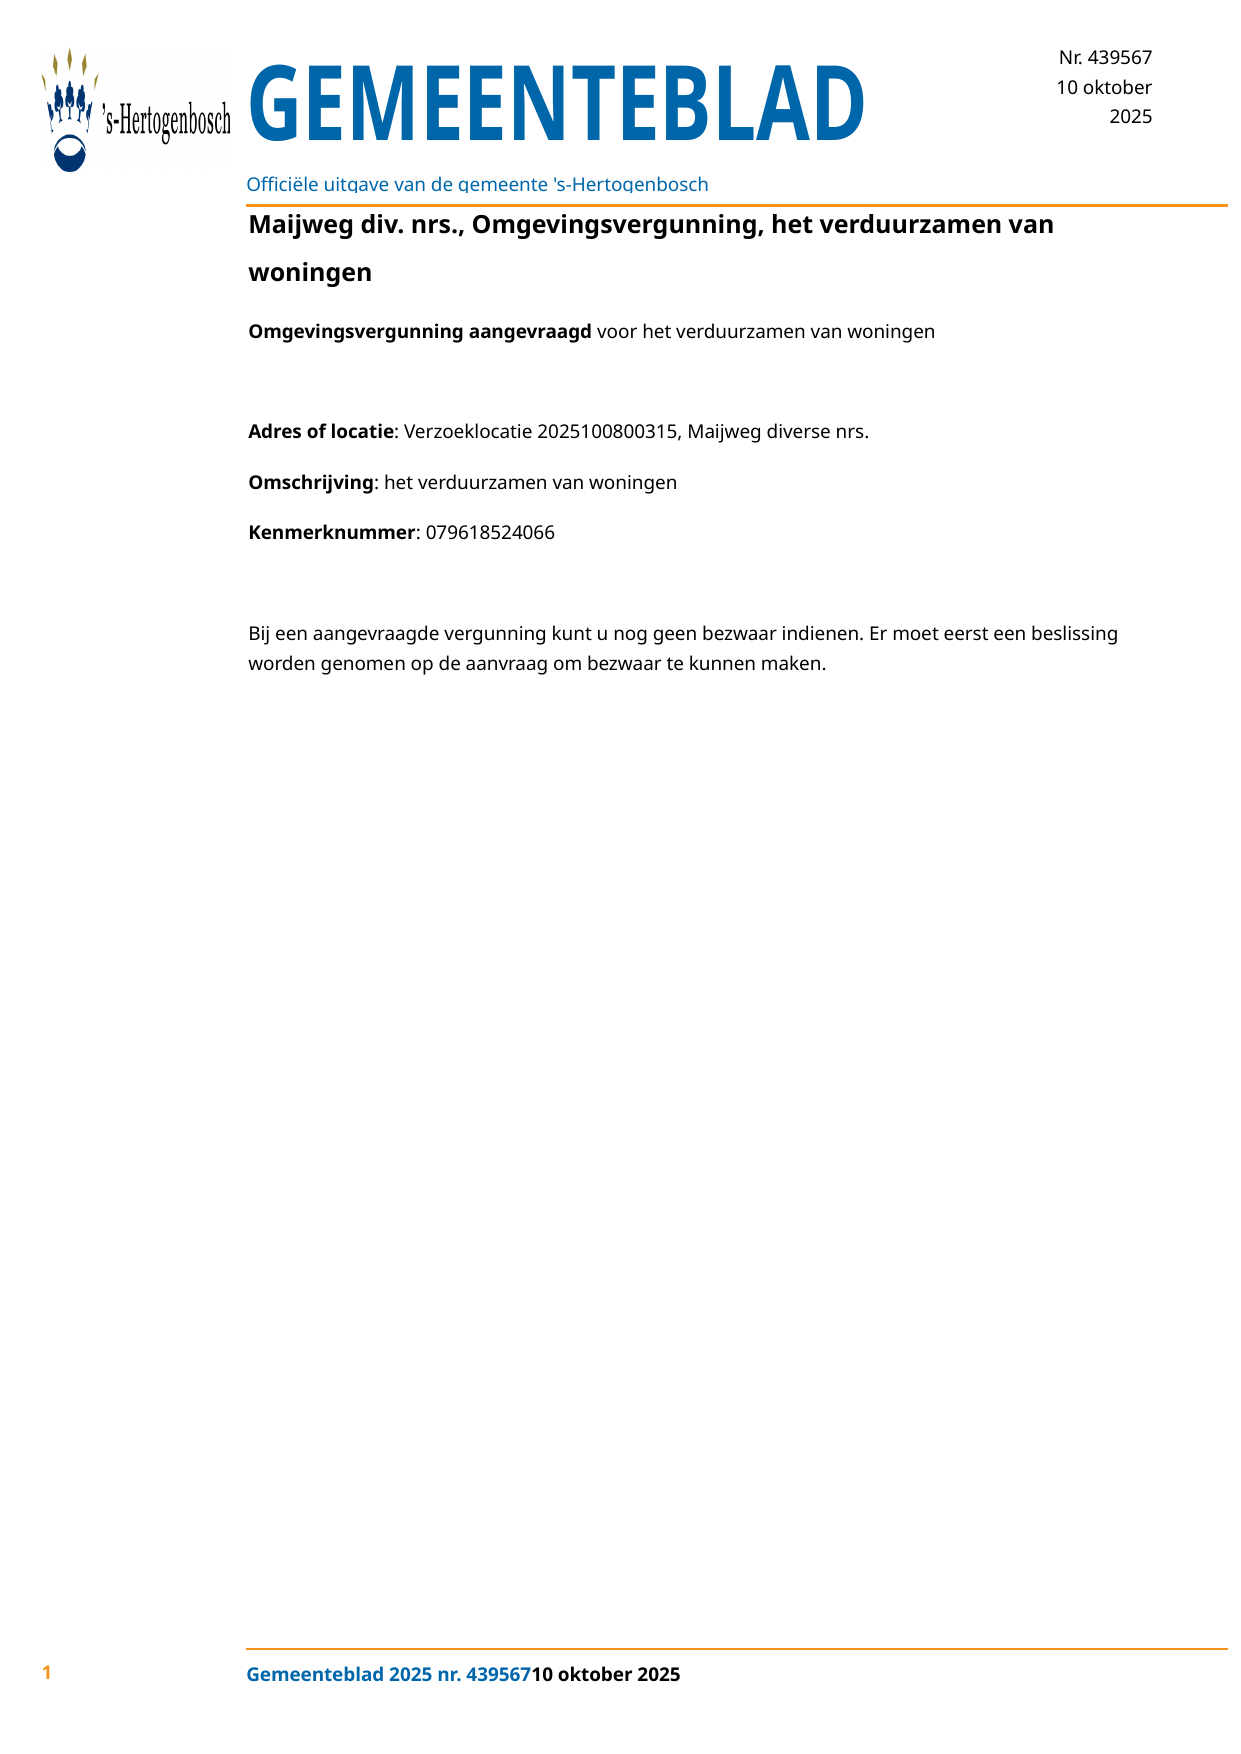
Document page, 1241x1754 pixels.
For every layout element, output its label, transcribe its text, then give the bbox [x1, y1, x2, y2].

picture [41, 47, 231, 172]
text Adres of locatie: Verzoeklocatie 2025100800315, Maijweg diverse nrs. [248, 419, 1152, 444]
text Kenmerknummer: 079618524066 [248, 519, 1152, 545]
text Omgevingsvergunning aangevraagd voor het verduurzamen van woningen [248, 318, 1152, 344]
text Maijweg div. nrs., Omgevingsvergunning, het verduurzamen van woningen [248, 207, 1152, 288]
text Omschrijving: het verduurzamen van woningen [248, 469, 1152, 495]
text Bij een aangevraagde vergunning kunt u nog geen bezwaar indienen. Er moet eerst een beslissing worden genomen op de aanvraag om bezwaar te kunnen maken. [248, 620, 1152, 676]
